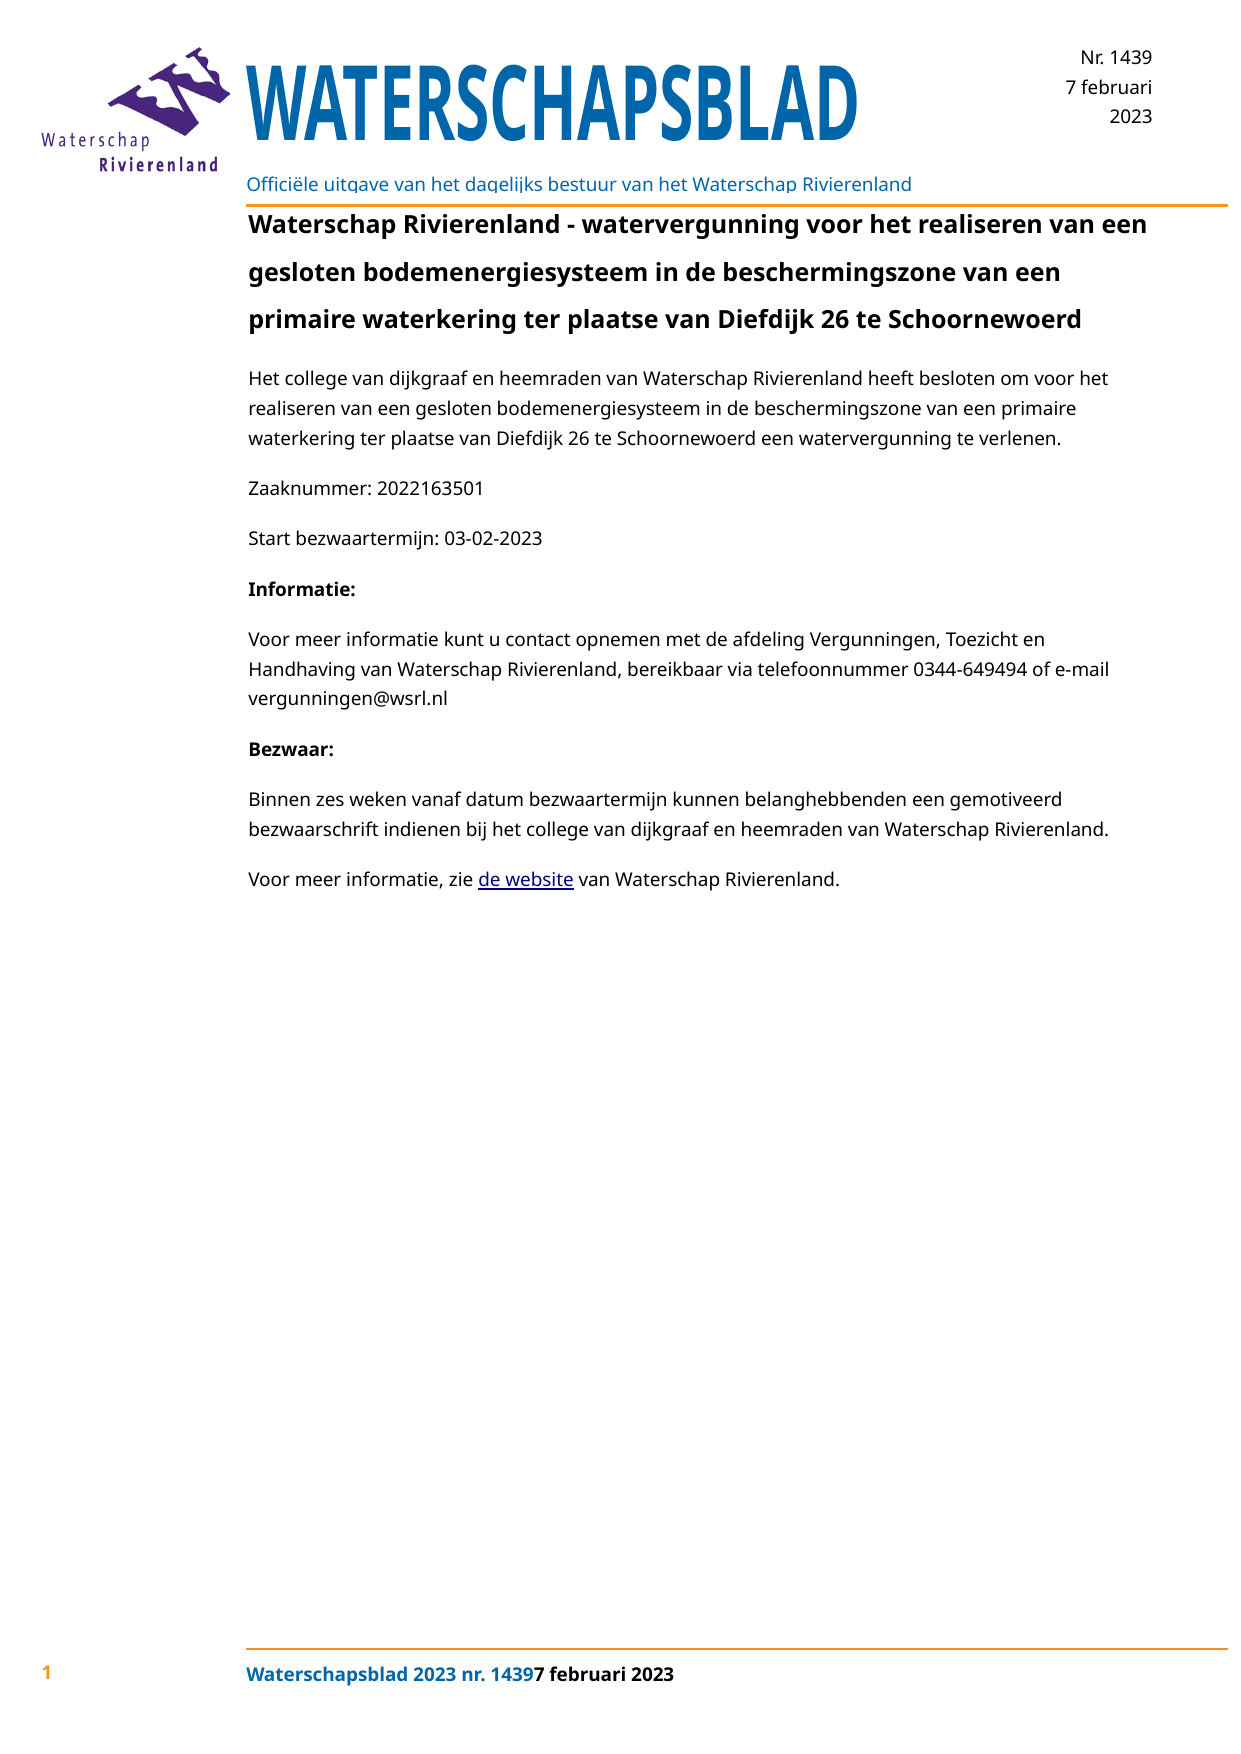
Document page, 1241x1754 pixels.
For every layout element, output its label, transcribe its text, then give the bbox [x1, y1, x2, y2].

text Bezwaar: [248, 736, 1152, 762]
text Informatie: [248, 576, 1152, 602]
text Binnen zes weken vanaf datum bezwaartermijn kunnen belanghebbenden een gemotiveerd bezwaarschrift indienen bij het college van dijkgraaf en heemraden van Waterschap Rivierenland. [248, 786, 1152, 842]
picture [41, 47, 231, 172]
text Voor meer informatie kunt u contact opnemen met de afdeling Vergunningen, Toezicht en Handhaving van Waterschap Rivierenland, bereikbaar via telefoonnummer 0344-649494 of e-mail vergunningen@wsrl.nl [248, 626, 1152, 711]
text Waterschap Rivierenland - watervergunning voor het realiseren van een gesloten bodemenergiesysteem in de beschermingszone van een primaire waterkering ter plaatse van Diefdijk 26 te Schoornewoerd [248, 207, 1152, 336]
text Voor meer informatie, zie de website van Waterschap Rivierenland. [248, 866, 1152, 892]
text Start bezwaartermijn: 03-02-2023 [248, 526, 1152, 551]
text Het college van dijkgraaf en heemraden van Waterschap Rivierenland heeft besloten om voor het realiseren van een gesloten bodemenergiesysteem in de beschermingszone van een primaire waterkering ter plaatse van Diefdijk 26 te Schoornewoerd een watervergunning te verlenen. [248, 366, 1152, 450]
text Zaaknummer: 2022163501 [248, 475, 1152, 501]
